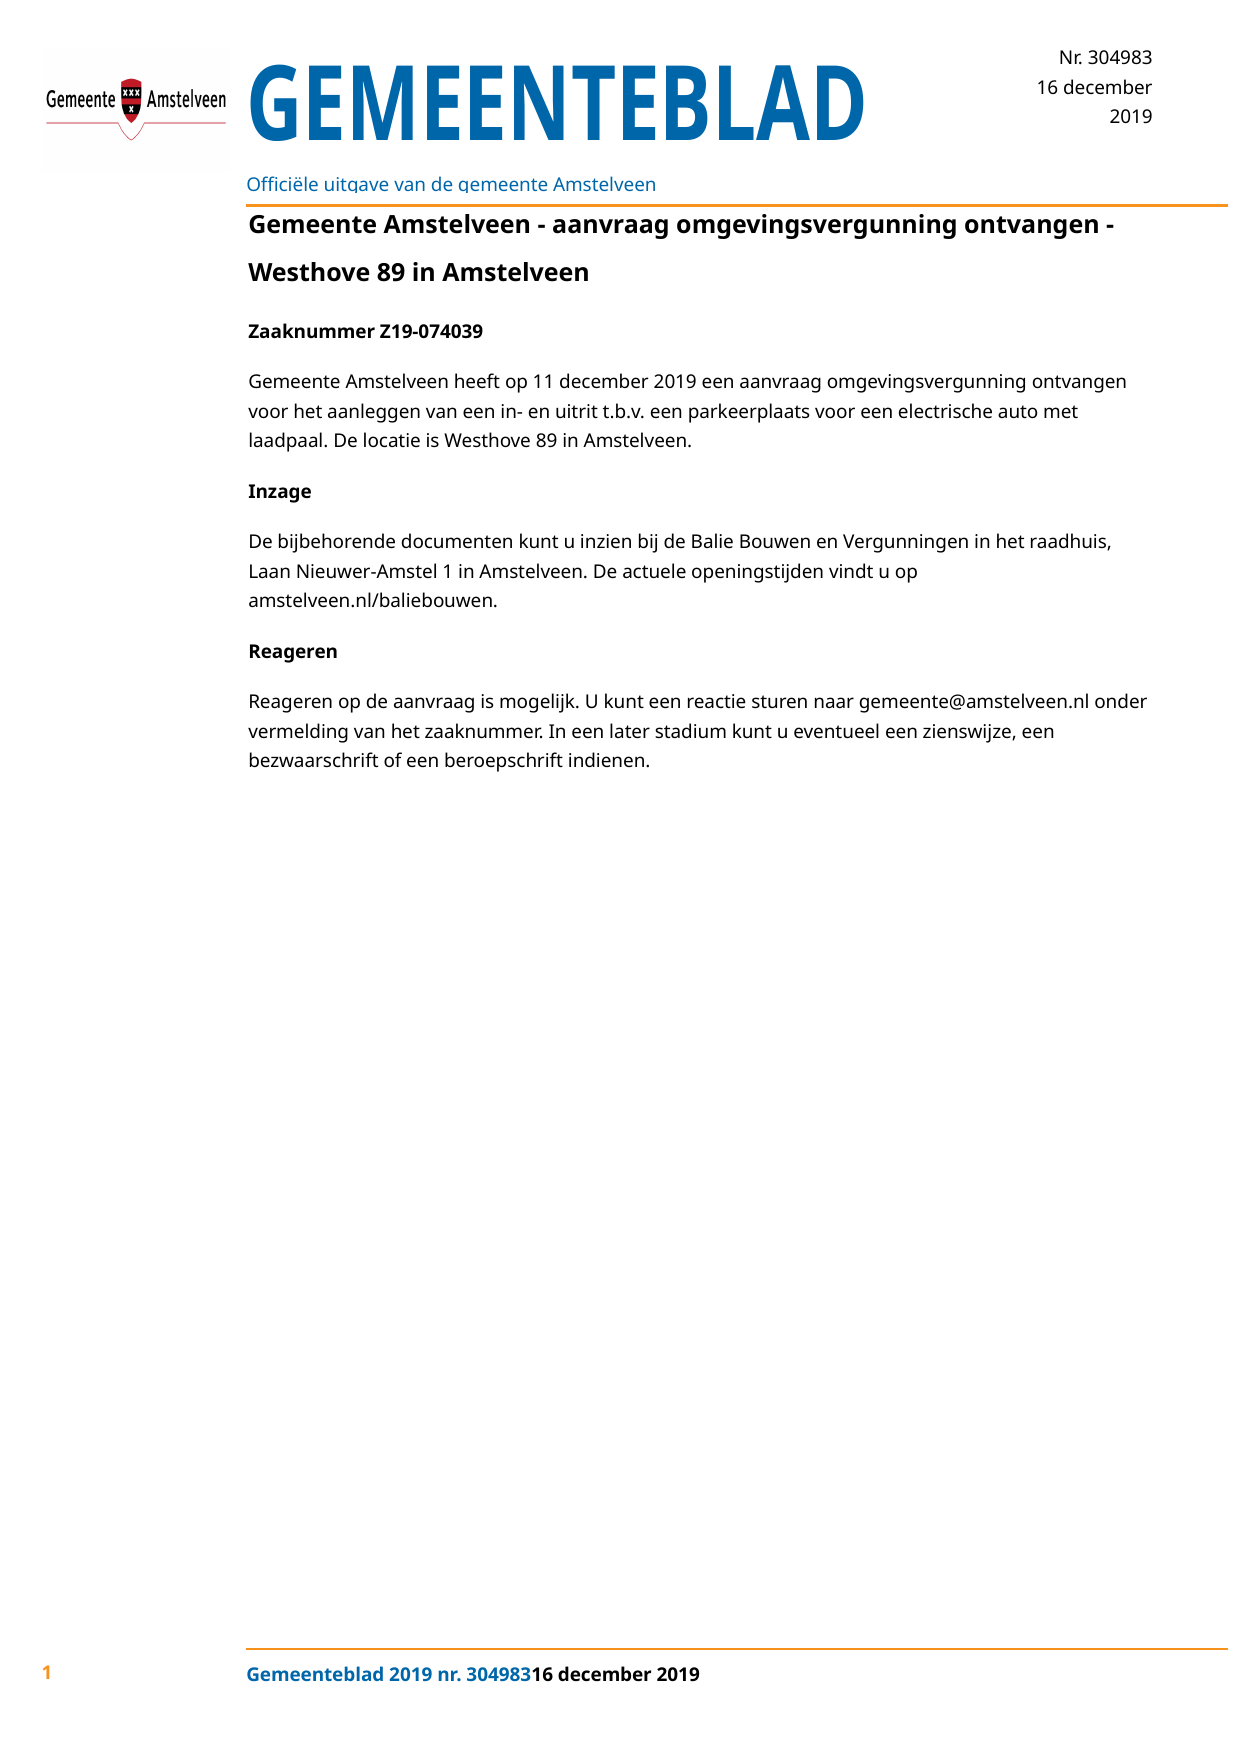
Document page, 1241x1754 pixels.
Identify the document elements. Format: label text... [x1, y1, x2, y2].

text Zaaknummer Z19-074039 [248, 318, 1152, 344]
text Reageren op de aanvraag is mogelijk. U kunt een reactie sturen naar gemeente@amstelveen.nl onder vermelding van het zaaknummer. In een later stadium kunt u eventueel een zienswijze, een bezwaarschrift of een beroepschrift indienen. [248, 688, 1152, 773]
text De bijbehorende documenten kunt u inzien bij de Balie Bouwen en Vergunningen in het raadhuis, Laan Nieuwer-Amstel 1 in Amstelveen. De actuele openingstijden vindt u op amstelveen.nl/baliebouwen. [248, 528, 1152, 613]
picture [41, 47, 231, 172]
text Gemeente Amstelveen heeft op 11 december 2019 een aanvraag omgevingsvergunning ontvangen voor het aanleggen van een in- en uitrit t.b.v. een parkeerplaats voor een electrische auto met laadpaal. De locatie is Westhove 89 in Amstelveen. [248, 368, 1152, 453]
text Gemeente Amstelveen - aanvraag omgevingsvergunning ontvangen - Westhove 89 in Amstelveen [248, 207, 1152, 288]
text Reageren [248, 638, 1152, 664]
text Inzage [248, 478, 1152, 504]
